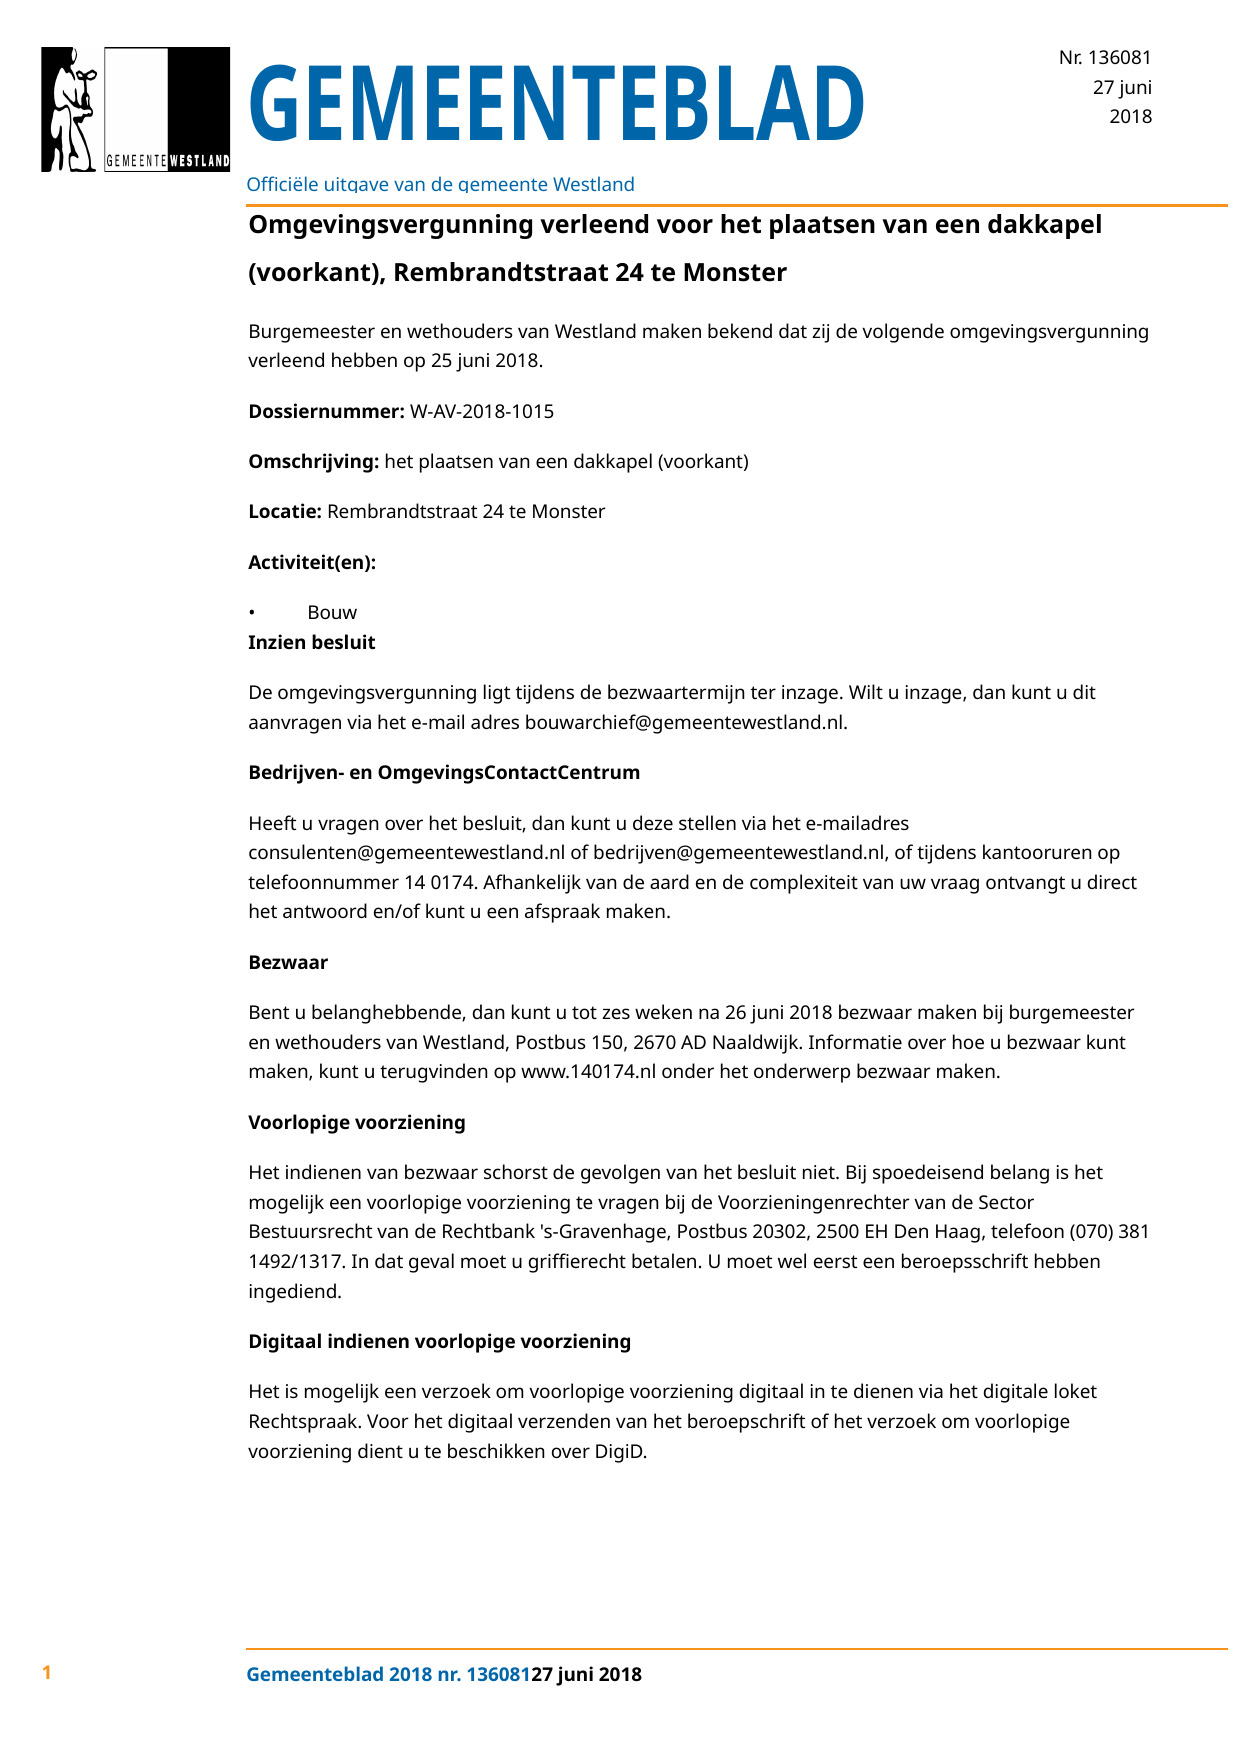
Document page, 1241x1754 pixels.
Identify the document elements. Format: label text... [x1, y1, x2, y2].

text De omgevingsvergunning ligt tijdens de bezwaartermijn ter inzage. Wilt u inzage, dan kunt u dit aanvragen via het e-mail adres bouwarchief@gemeentewestland.nl. [248, 679, 1152, 735]
picture [41, 47, 231, 172]
text Locatie: Rembrandtstraat 24 te Monster [248, 499, 1152, 524]
text Heeft u vragen over het besluit, dan kunt u deze stellen via het e-mailadres consulenten@gemeentewestland.nl of bedrijven@gemeentewestland.nl, of tijdens kantooruren op telefoonnummer 14 0174. Afhankelijk van de aard en de complexiteit van uw vraag ontvangt u direct het antwoord en/of kunt u een afspraak maken. [248, 810, 1152, 924]
text Bezwaar [248, 949, 1152, 975]
text Het indienen van bezwaar schorst de gevolgen van het besluit niet. Bij spoedeisend belang is het mogelijk een voorlopige voorziening te vragen bij de Voorzieningenrechter van de Sector Bestuursrecht van de Rechtbank 's-Gravenhage, Postbus 20302, 2500 EH Den Haag, telefoon (070) 381 1492/1317. In dat geval moet u griffierecht betalen. U moet wel eerst een beroepsschrift hebben ingediend. [248, 1159, 1152, 1304]
text Digitaal indienen voorlopige voorziening [248, 1328, 1152, 1354]
text Omschrijving: het plaatsen van een dakkapel (voorkant) [248, 448, 1152, 474]
text Bent u belanghebbende, dan kunt u tot zes weken na 26 juni 2018 bezwaar maken bij burgemeester en wethouders van Westland, Postbus 150, 2670 AD Naaldwijk. Informatie over hoe u bezwaar kunt maken, kunt u terugvinden op www.140174.nl onder het onderwerp bezwaar maken. [248, 999, 1152, 1084]
list Bouw [248, 599, 1152, 625]
text Dossiernummer: W-AV-2018-1015 [248, 398, 1152, 424]
text Omgevingsvergunning verleend voor het plaatsen van een dakkapel (voorkant), Rembrandtstraat 24 te Monster [248, 207, 1152, 288]
text Voorlopige voorziening [248, 1109, 1152, 1135]
text Burgemeester en wethouders van Westland maken bekend dat zij de volgende omgevingsvergunning verleend hebben op 25 juni 2018. [248, 318, 1152, 373]
text Inzien besluit [248, 629, 1152, 655]
text Bedrijven- en OmgevingsContactCentrum [248, 759, 1152, 785]
text Activiteit(en): [248, 549, 1152, 575]
text Het is mogelijk een verzoek om voorlopige voorziening digitaal in te dienen via het digitale loket Rechtspraak. Voor het digitaal verzenden van het beroepschrift of het verzoek om voorlopige voorziening dient u te beschikken over DigiD. [248, 1379, 1152, 1464]
